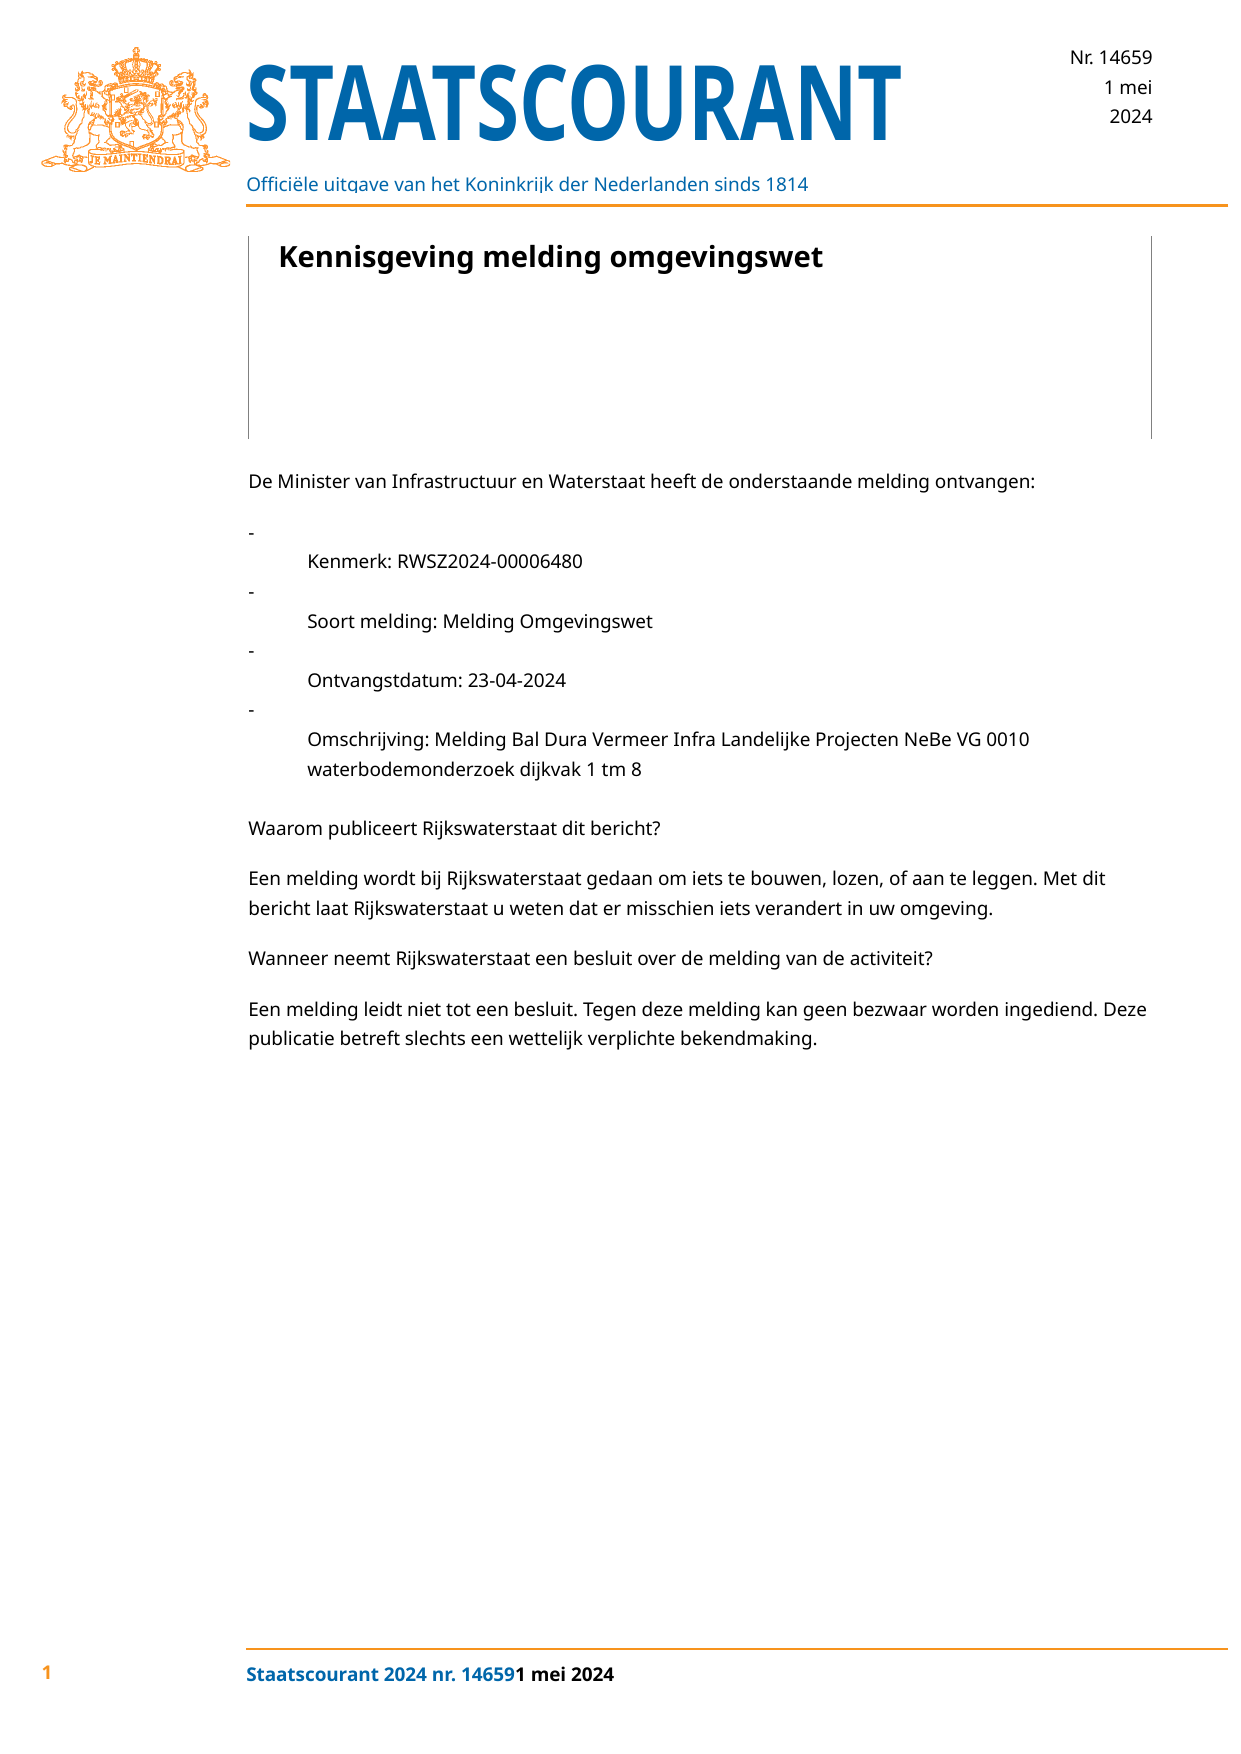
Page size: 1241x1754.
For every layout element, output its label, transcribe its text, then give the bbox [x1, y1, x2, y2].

text Waarom publiceert Rijkswaterstaat dit bericht? [248, 815, 1152, 841]
table_header [850, 414, 1151, 439]
text Wanneer neemt Rijkswaterstaat een besluit over de melding van de activiteit? [248, 945, 1152, 971]
table_header Kennisgeving melding omgevingswet [249, 236, 850, 439]
picture [912, 236, 1090, 414]
list Omschrijving: Melding Bal Dura Vermeer Infra Landelijke Projecten NeBe VG 0010 waterbodemonderzoek dijkvak 1 tm 8 [248, 726, 1152, 781]
text Een melding wordt bij Rijkswaterstaat gedaan om iets te bouwen, lozen, of aan te leggen. Met dit bericht laat Rijkswaterstaat u weten dat er misschien iets verandert in uw omgeving. [248, 865, 1152, 921]
picture [41, 47, 231, 172]
text De Minister van Infrastructuur en Waterstaat heeft de onderstaande melding ontvangen: [248, 469, 1152, 494]
list Ontvangstdatum: 23-04-2024 [248, 667, 1152, 693]
list Soort melding: Melding Omgevingswet [248, 608, 1152, 633]
text Een melding leidt niet tot een besluit. Tegen deze melding kan geen bezwaar worden ingediend. Deze publicatie betreft slechts een wettelijk verplichte bekendmaking. [248, 996, 1152, 1051]
table_header [850, 236, 912, 413]
list Kenmerk: RWSZ2024-00006480 [248, 549, 1152, 574]
table_header [1090, 236, 1151, 413]
